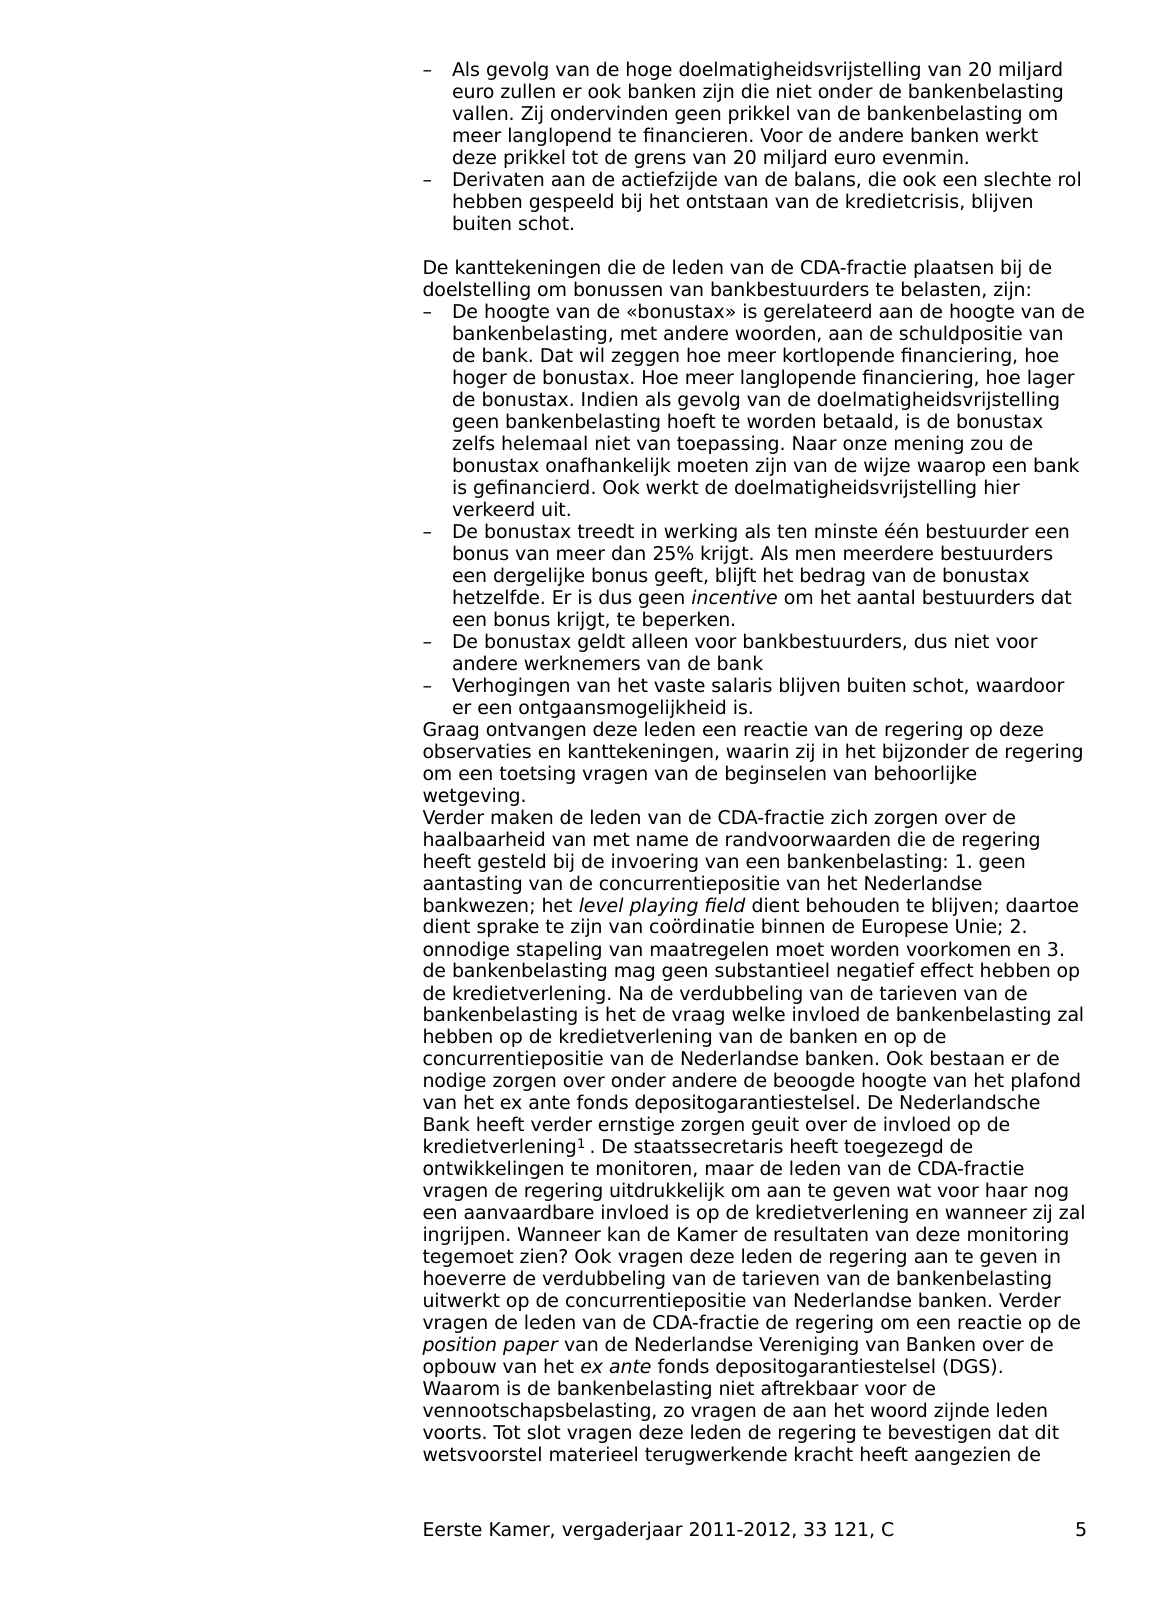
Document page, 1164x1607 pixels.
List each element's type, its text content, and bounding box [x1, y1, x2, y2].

text Verder maken de leden van de CDA-fractie zich zorgen over de haalbaarheid van met name de randvoorwaarden die de regering heeft gesteld bij de invoering van een bankenbelasting: 1. geen aantasting van de concurrentiepositie van het Nederlandse bankwezen; het level playing field dient behouden te blijven; daartoe dient sprake te zijn van coördinatie binnen de Europese Unie; 2. onnodige stapeling van maatregelen moet worden voorkomen en 3. de bankenbelasting mag geen substantieel negatief effect hebben op de kredietverlening. Na de verdubbeling van de tarieven van de bankenbelasting is het de vraag welke invloed de bankenbelasting zal hebben op de kredietverlening van de banken en op de concurrentiepositie van de Nederlandse banken. Ook bestaan er de nodige zorgen over onder andere de beoogde hoogte van het plafond van het ex ante fonds depositogarantiestelsel. De Nederlandsche Bank heeft verder ernstige zorgen geuit over de invloed op de kredietverlening1. De staatssecretaris heeft toegezegd de ontwikkelingen te monitoren, maar de leden van de CDA-fractie vragen de regering uitdrukkelijk om aan te geven wat voor haar nog een aanvaardbare invloed is op de kredietverlening en wanneer zij zal ingrijpen. Wanneer kan de Kamer de resultaten van deze monitoring tegemoet zien? Ook vragen deze leden de regering aan te geven in hoeverre de verdubbeling van de tarieven van de bankenbelasting uitwerkt op de concurrentiepositie van Nederlandse banken. Verder vragen de leden van de CDA-fractie de regering om een reactie op de position paper van de Nederlandse Vereniging van Banken over de opbouw van het ex ante fonds depositogarantiestelsel (DGS). [422, 807, 1087, 1378]
text – Als gevolg van de hoge doelmatigheidsvrijstelling van 20 miljard euro zullen er ook banken zijn die niet onder de bankenbelasting vallen. Zij ondervinden geen prikkel van de bankenbelasting om meer langlopend te financieren. Voor de andere banken werkt deze prikkel tot de grens van 20 miljard euro evenmin. [422, 59, 1087, 169]
text – Derivaten aan de actiefzijde van de balans, die ook een slechte rol hebben gespeeld bij het ontstaan van de kredietcrisis, blijven buiten schot. [422, 169, 1087, 235]
text – De bonustax treedt in werking als ten minste één bestuurder een bonus van meer dan 25% krijgt. Als men meerdere bestuurders een dergelijke bonus geeft, blijft het bedrag van de bonustax hetzelfde. Er is dus geen incentive om het aantal bestuurders dat een bonus krijgt, te beperken. [422, 521, 1087, 631]
text Waarom is de bankenbelasting niet aftrekbaar voor de vennootschapsbelasting, zo vragen de aan het woord zijnde leden voorts. Tot slot vragen deze leden de regering te bevestigen dat dit wetsvoorstel materieel terugwerkende kracht heeft aangezien de [422, 1378, 1087, 1466]
text – De hoogte van de «bonustax» is gerelateerd aan de hoogte van de bankenbelasting, met andere woorden, aan de schuldpositie van de bank. Dat wil zeggen hoe meer kortlopende financiering, hoe hoger de bonustax. Hoe meer langlopende financiering, hoe lager de bonustax. Indien als gevolg van de doelmatigheidsvrijstelling geen bankenbelasting hoeft te worden betaald, is de bonustax zelfs helemaal niet van toepassing. Naar onze mening zou de bonustax onafhankelijk moeten zijn van de wijze waarop een bank is gefinancierd. Ook werkt de doelmatigheidsvrijstelling hier verkeerd uit. [422, 301, 1087, 521]
text De kanttekeningen die de leden van de CDA-fractie plaatsen bij de doelstelling om bonussen van bankbestuurders te belasten, zijn: [422, 257, 1087, 301]
text – Verhogingen van het vaste salaris blijven buiten schot, waardoor er een ontgaansmogelijkheid is. [422, 675, 1087, 719]
text Graag ontvangen deze leden een reactie van de regering op deze observaties en kanttekeningen, waarin zij in het bijzonder de regering om een toetsing vragen van de beginselen van behoorlijke wetgeving. [422, 719, 1087, 807]
text – De bonustax geldt alleen voor bankbestuurders, dus niet voor andere werknemers van de bank [422, 631, 1087, 675]
